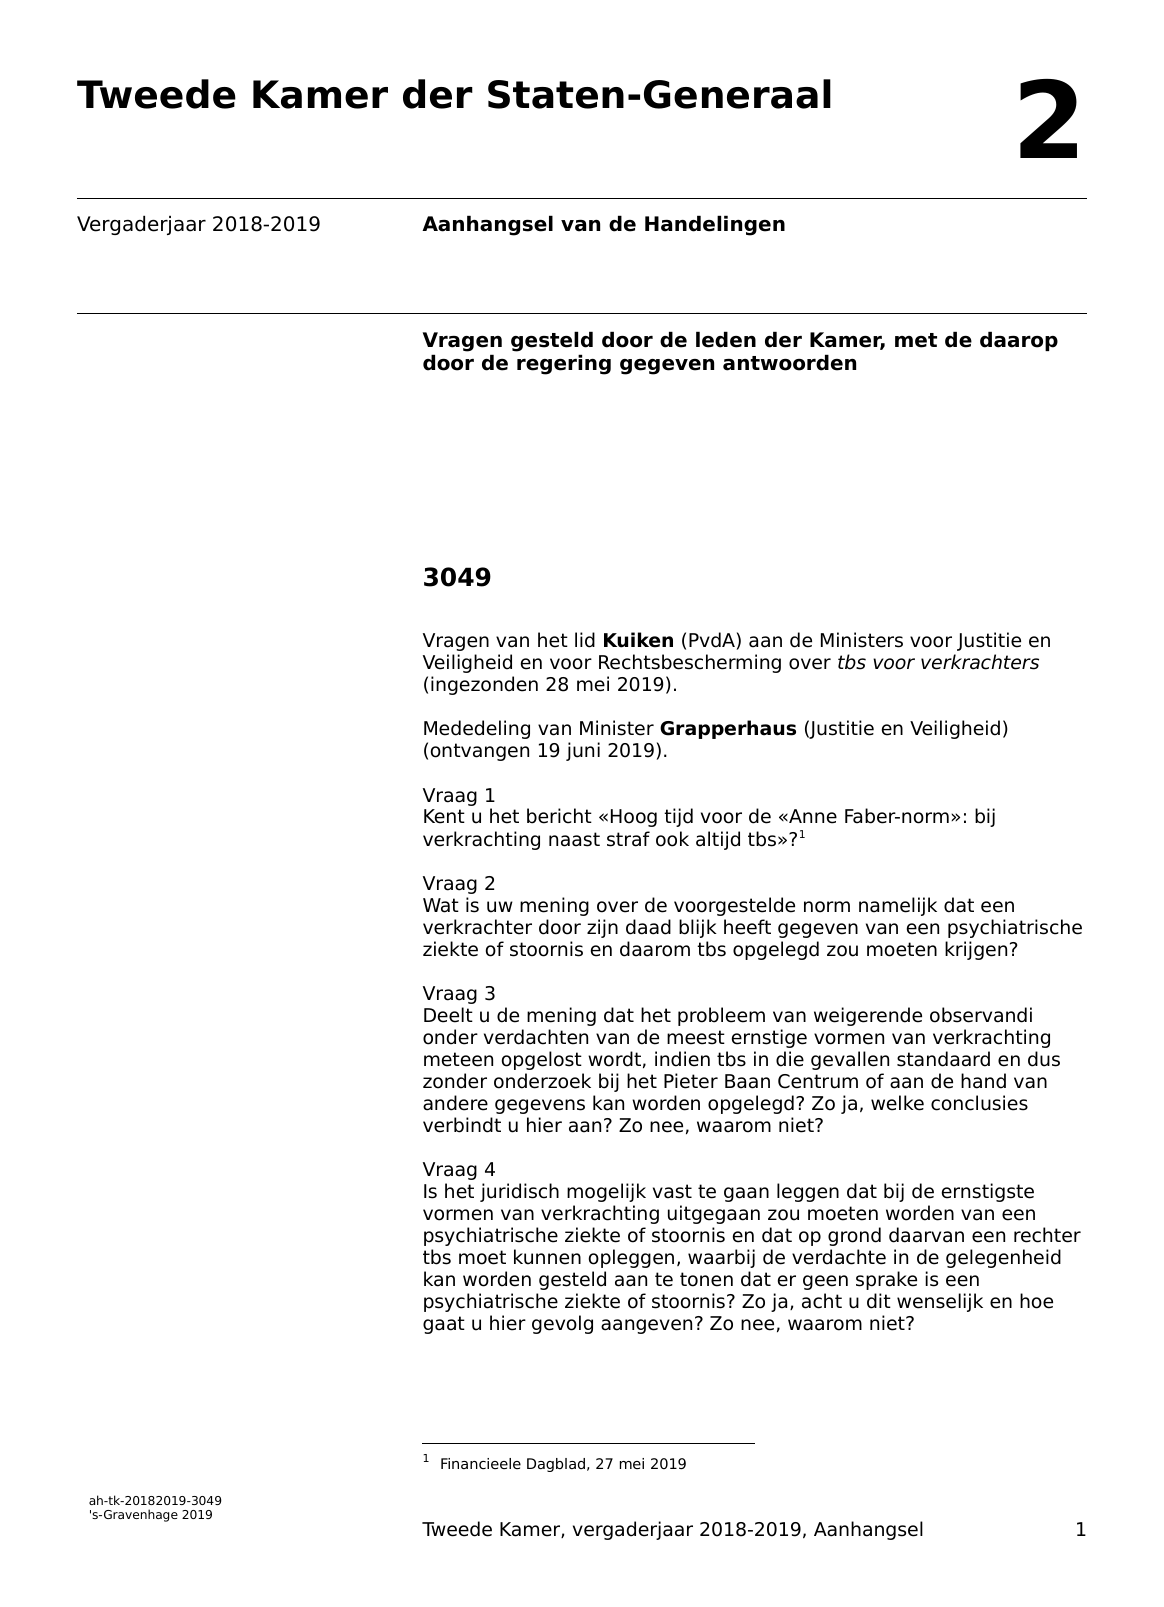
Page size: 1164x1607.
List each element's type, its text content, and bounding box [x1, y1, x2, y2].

text Is het juridisch mogelijk vast te gaan leggen dat bij de ernstigste vormen van verkrachting uitgegaan zou moeten worden van een psychiatrische ziekte of stoornis en dat op grond daarvan een rechter tbs moet kunnen opleggen, waarbij de verdachte in de gelegenheid kan worden gesteld aan te tonen dat er geen sprake is een psychiatrische ziekte of stoornis? Zo ja, acht u dit wenselijk en hoe gaat u hier gevolg aangeven? Zo nee, waarom niet? [422, 1181, 1087, 1334]
text Vraag 3 [422, 983, 1087, 1005]
table_cell Vragen gesteld door de leden der Kamer, met de daarop door de regering gegeven antwoorden [422, 314, 1087, 375]
table_cell Vergaderjaar 2018-2019 [77, 199, 422, 313]
text 3049 [422, 563, 1087, 592]
text ah-tk-20182019-3049 [88, 1494, 323, 1508]
table_cell [77, 314, 422, 375]
text Financieele Dagblad, 27 mei 2019 [422, 1452, 1087, 1474]
text Wat is uw mening over de voorgestelde norm namelijk dat een verkrachter door zijn daad blijk heeft gegeven van een psychiatrische ziekte of stoornis en daarom tbs opgelegd zou moeten krijgen? [422, 894, 1087, 961]
text 's-Gravenhage 2019 [88, 1508, 323, 1522]
table_cell Aanhangsel van de Handelingen [422, 199, 1087, 313]
table_header Tweede Kamer der Staten-Generaal [77, 59, 886, 198]
table_header 2 [886, 59, 1087, 198]
text Deelt u de mening dat het probleem van weigerende observandi onder verdachten van de meest ernstige vormen van verkrachting meteen opgelost wordt, indien tbs in die gevallen standaard en dus zonder onderzoek bij het Pieter Baan Centrum of aan de hand van andere gegevens kan worden opgelegd? Zo ja, welke conclusies verbindt u hier aan? Zo nee, waarom niet? [422, 1005, 1087, 1137]
text Vragen van het lid Kuiken (PvdA) aan de Ministers voor Justitie en Veiligheid en voor Rechtsbescherming over tbs voor verkrachters (ingezonden 28 mei 2019). [422, 630, 1087, 696]
text Vraag 1 [422, 784, 1087, 806]
text Vraag 2 [422, 873, 1087, 894]
text Mededeling van Minister Grapperhaus (Justitie en Veiligheid) (ontvangen 19 juni 2019). [422, 718, 1087, 762]
text Vraag 4 [422, 1159, 1087, 1181]
text Kent u het bericht «Hoog tijd voor de «Anne Faber-norm»: bij verkrachting naast straf ook altijd tbs»? [422, 806, 1087, 850]
